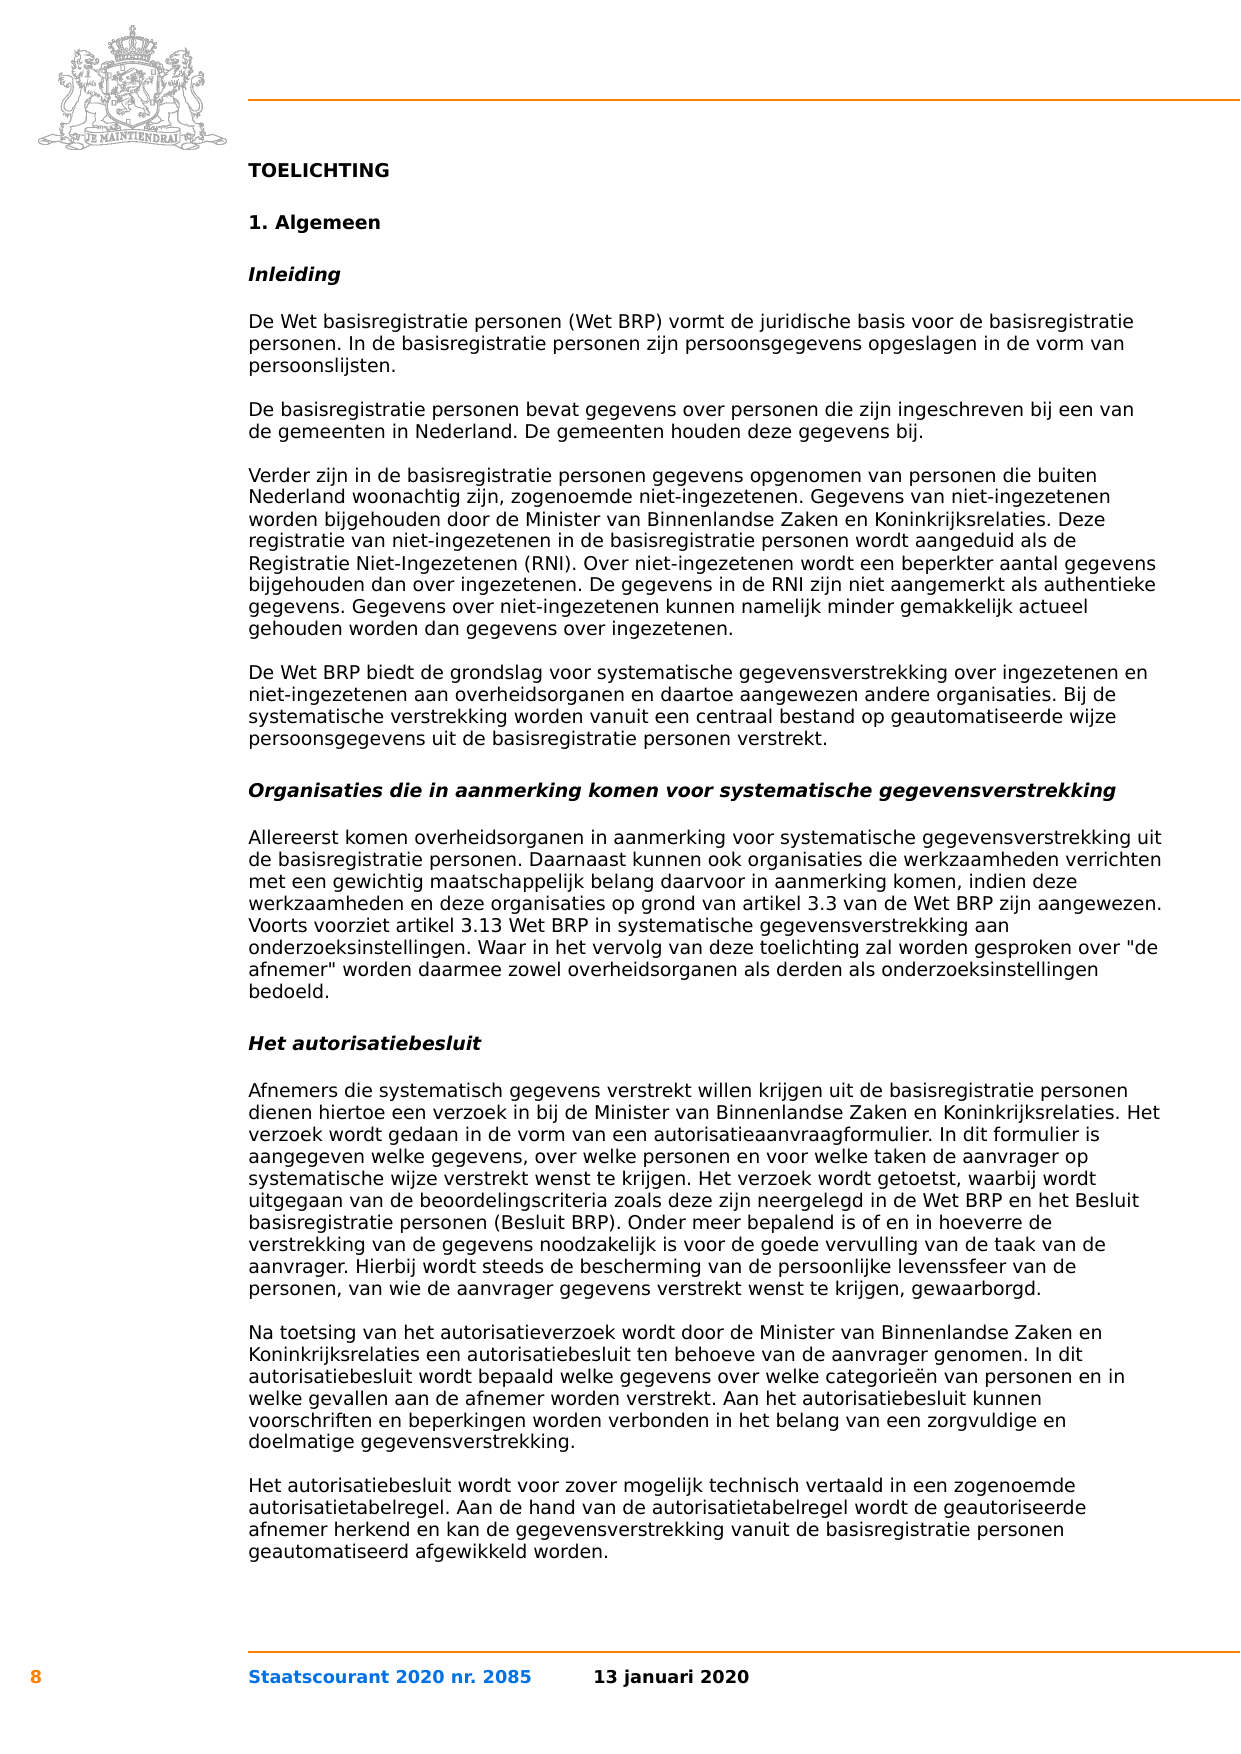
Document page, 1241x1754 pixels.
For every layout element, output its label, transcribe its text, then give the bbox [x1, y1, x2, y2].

picture [38, 25, 227, 150]
text De Wet basisregistratie personen (Wet BRP) vormt de juridische basis voor de basisregistratie personen. In de basisregistratie personen zijn persoonsgegevens opgeslagen in de vorm van persoonslijsten. [248, 311, 1163, 377]
text Het autorisatiebesluit wordt voor zover mogelijk technisch vertaald in een zogenoemde autorisatietabelregel. Aan de hand van de autorisatietabelregel wordt de geautoriseerde afnemer herkend en kan de gegevensverstrekking vanuit de basisregistratie personen geautomatiseerd afgewikkeld worden. [248, 1475, 1163, 1563]
text Afnemers die systematisch gegevens verstrekt willen krijgen uit de basisregistratie personen dienen hiertoe een verzoek in bij de Minister van Binnenlandse Zaken en Koninkrijksrelaties. Het verzoek wordt gedaan in de vorm van een autorisatieaanvraagformulier. In dit formulier is aangegeven welke gegevens, over welke personen en voor welke taken de aanvrager op systematische wijze verstrekt wenst te krijgen. Het verzoek wordt getoetst, waarbij wordt uitgegaan van de beoordelingscriteria zoals deze zijn neergelegd in de Wet BRP en het Besluit basisregistratie personen (Besluit BRP). Onder meer bepalend is of en in hoeverre de verstrekking van de gegevens noodzakelijk is voor de goede vervulling van de taak van de aanvrager. Hierbij wordt steeds de bescherming van de persoonlijke levenssfeer van de personen, van wie de aanvrager gegevens verstrekt wenst te krijgen, gewaarborgd. [248, 1080, 1163, 1300]
subtitle TOELICHTING [248, 160, 1163, 182]
text De Wet BRP biedt de grondslag voor systematische gegevensverstrekking over ingezetenen en niet-ingezetenen aan overheidsorganen en daartoe aangewezen andere organisaties. Bij de systematische verstrekking worden vanuit een centraal bestand op geautomatiseerde wijze persoonsgegevens uit de basisregistratie personen verstrekt. [248, 662, 1163, 750]
text Verder zijn in de basisregistratie personen gegevens opgenomen van personen die buiten Nederland woonachtig zijn, zogenoemde niet-ingezetenen. Gegevens van niet-ingezetenen worden bijgehouden door de Minister van Binnenlandse Zaken en Koninkrijksrelaties. Deze registratie van niet-ingezetenen in de basisregistratie personen wordt aangeduid als de Registratie Niet-Ingezetenen (RNI). Over niet-ingezetenen wordt een beperkter aantal gegevens bijgehouden dan over ingezetenen. De gegevens in de RNI zijn niet aangemerkt als authentieke gegevens. Gegevens over niet-ingezetenen kunnen namelijk minder gemakkelijk actueel gehouden worden dan gegevens over ingezetenen. [248, 464, 1163, 640]
subtitle Inleiding [248, 264, 1163, 286]
text Allereerst komen overheidsorganen in aanmerking voor systematische gegevensverstrekking uit de basisregistratie personen. Daarnaast kunnen ook organisaties die werkzaamheden verrichten met een gewichtig maatschappelijk belang daarvoor in aanmerking komen, indien deze werkzaamheden en deze organisaties op grond van artikel 3.3 van de Wet BRP zijn aangewezen. Voorts voorziet artikel 3.13 Wet BRP in systematische gegevensverstrekking aan onderzoeksinstellingen. Waar in het vervolg van deze toelichting zal worden gesproken over "de afnemer" worden daarmee zowel overheidsorganen als derden als onderzoeksinstellingen bedoeld. [248, 827, 1163, 1003]
text De basisregistratie personen bevat gegevens over personen die zijn ingeschreven bij een van de gemeenten in Nederland. De gemeenten houden deze gegevens bij. [248, 399, 1163, 443]
text Na toetsing van het autorisatieverzoek wordt door de Minister van Binnenlandse Zaken en Koninkrijksrelaties een autorisatiebesluit ten behoeve van de aanvrager genomen. In dit autorisatiebesluit wordt bepaald welke gegevens over welke categorieën van personen en in welke gevallen aan de afnemer worden verstrekt. Aan het autorisatiebesluit kunnen voorschriften en beperkingen worden verbonden in het belang van een zorgvuldige en doelmatige gegevensverstrekking. [248, 1322, 1163, 1453]
subtitle Het autorisatiebesluit [248, 1033, 1163, 1055]
subtitle 1. Algemeen [248, 212, 1163, 234]
subtitle Organisaties die in aanmerking komen voor systematische gegevensverstrekking [248, 780, 1163, 802]
